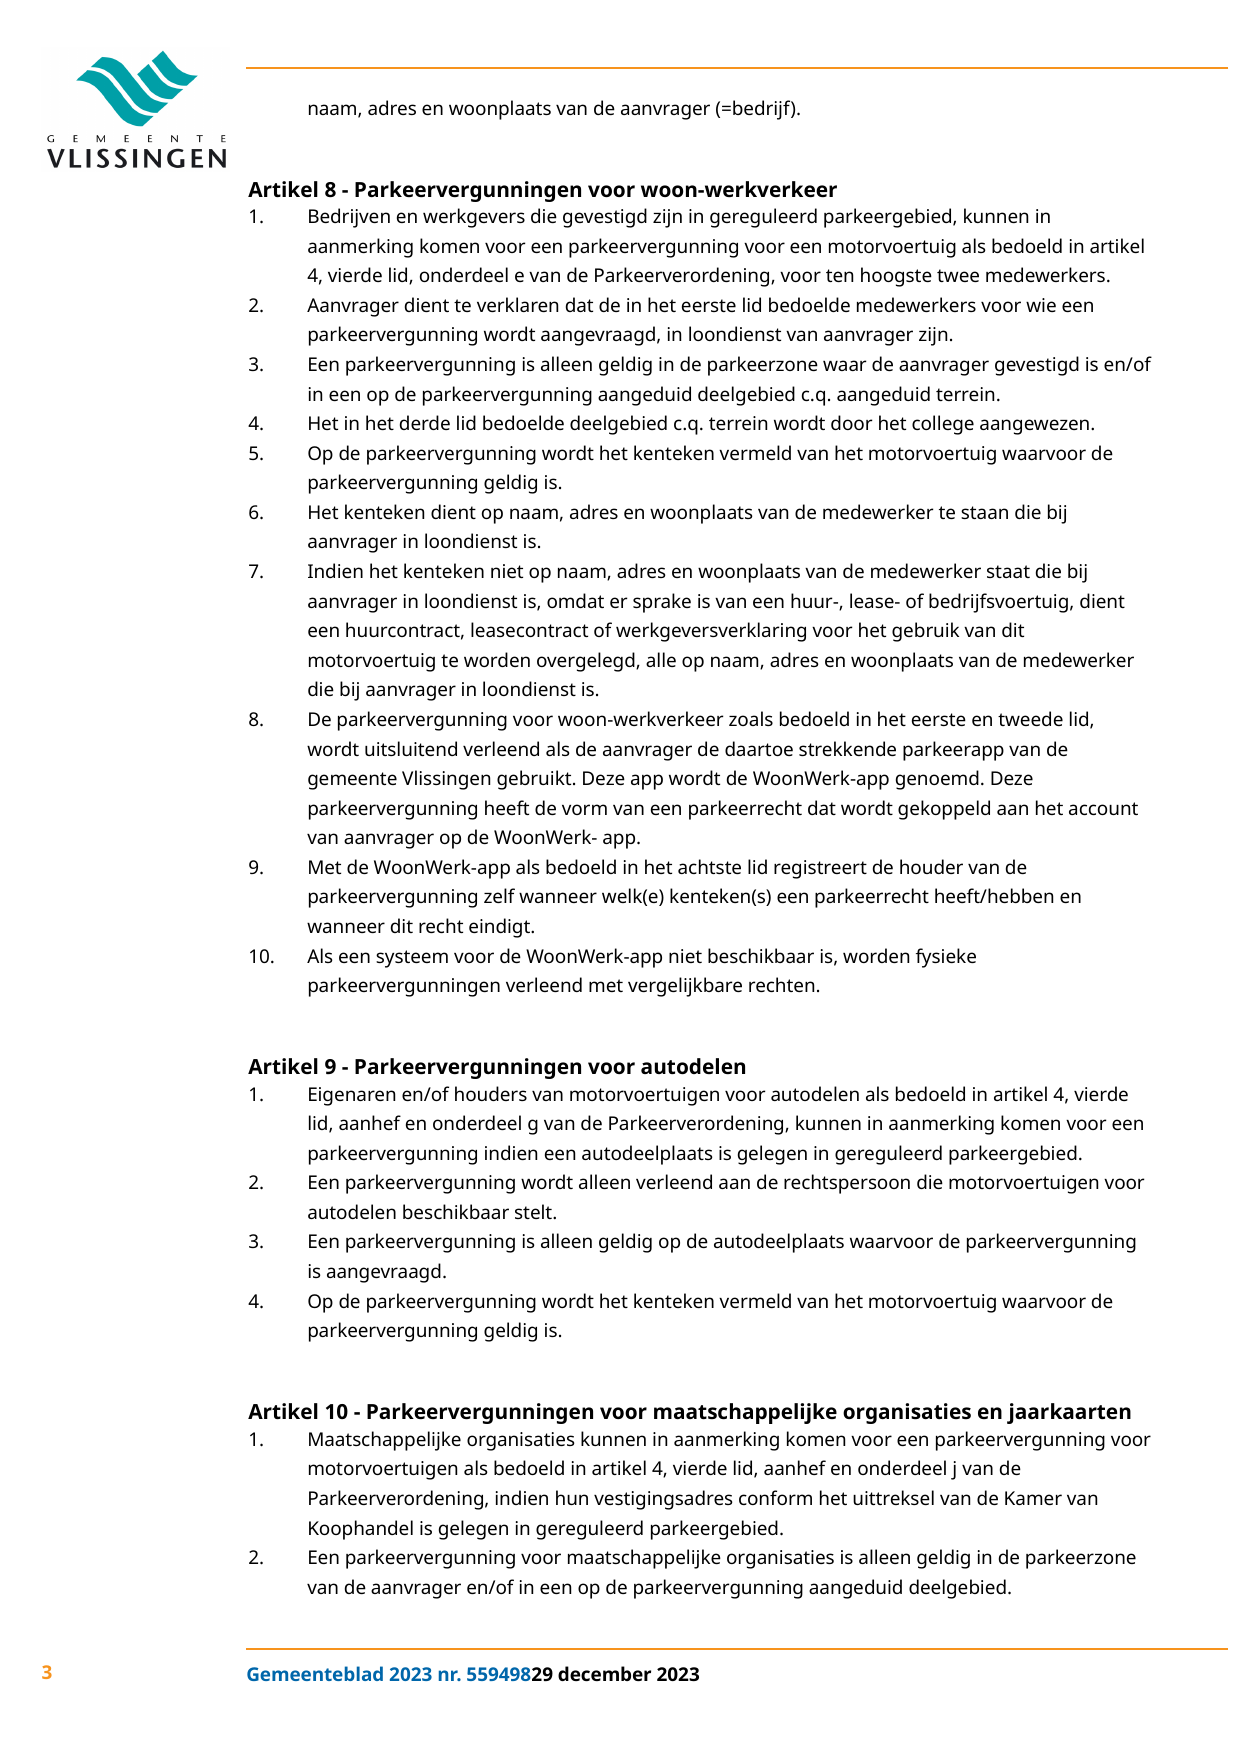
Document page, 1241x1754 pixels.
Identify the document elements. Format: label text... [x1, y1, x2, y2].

list Bedrijven en werkgevers die gevestigd zijn in gereguleerd parkeergebied, kunnen in aanmerking komen voor een parkeervergunning voor een motorvoertuig als bedoeld in artikel 4, vierde lid, onderdeel e van de Parkeerverordening, voor ten hoogste twee medewerkers. [248, 203, 1152, 288]
list Het in het derde lid bedoelde deelgebied c.q. terrein wordt door het college aangewezen. [248, 410, 1152, 436]
list Een parkeervergunning wordt alleen verleend aan de rechtspersoon die motorvoertuigen voor autodelen beschikbaar stelt. [248, 1169, 1152, 1225]
list Eigenaren en/of houders van motorvoertuigen voor autodelen als bedoeld in artikel 4, vierde lid, aanhef en onderdeel g van de Parkeerverordening, kunnen in aanmerking komen voor een parkeervergunning indien een autodeelplaats is gelegen in gereguleerd parkeergebied. [248, 1081, 1152, 1166]
picture [41, 47, 231, 172]
list Op de parkeervergunning wordt het kenteken vermeld van het motorvoertuig waarvoor de parkeervergunning geldig is. [248, 440, 1152, 495]
list Een parkeervergunning is alleen geldig in de parkeerzone waar de aanvrager gevestigd is en/of in een op de parkeervergunning aangeduid deelgebied c.q. aangeduid terrein. [248, 351, 1152, 406]
text Artikel 9 - Parkeervergunningen voor autodelen [248, 1052, 1152, 1081]
text Artikel 8 - Parkeervergunningen voor woon-werkverkeer [248, 175, 1152, 203]
list Maatschappelijke organisaties kunnen in aanmerking komen voor een parkeervergunning voor motorvoertuigen als bedoeld in artikel 4, vierde lid, aanhef en onderdeel j van de Parkeerverordening, indien hun vestigingsadres conform het uittreksel van de Kamer van Koophandel is gelegen in gereguleerd parkeergebied. [248, 1426, 1152, 1540]
list Met de WoonWerk-app als bedoeld in het achtste lid registreert de houder van de parkeervergunning zelf wanneer welk(e) kenteken(s) een parkeerrecht heeft/hebben en wanneer dit recht eindigt. [248, 854, 1152, 939]
list Een parkeervergunning voor maatschappelijke organisaties is alleen geldig in de parkeerzone van de aanvrager en/of in een op de parkeervergunning aangeduid deelgebied. [248, 1544, 1152, 1599]
list Een parkeervergunning is alleen geldig op de autodeelplaats waarvoor de parkeervergunning is aangevraagd. [248, 1229, 1152, 1284]
list Het kenteken dient op naam, adres en woonplaats van de medewerker te staan die bij aanvrager in loondienst is. [248, 499, 1152, 554]
list naam, adres en woonplaats van de aanvrager (=bedrijf). [248, 95, 1152, 121]
list Op de parkeervergunning wordt het kenteken vermeld van het motorvoertuig waarvoor de parkeervergunning geldig is. [248, 1288, 1152, 1343]
list Indien het kenteken niet op naam, adres en woonplaats van de medewerker staat die bij aanvrager in loondienst is, omdat er sprake is van een huur-, lease- of bedrijfsvoertuig, dient een huurcontract, leasecontract of werkgeversverklaring voor het gebruik van dit motorvoertuig te worden overgelegd, alle op naam, adres en woonplaats van de medewerker die bij aanvrager in loondienst is. [248, 558, 1152, 702]
list Als een systeem voor de WoonWerk-app niet beschikbaar is, worden fysieke parkeervergunningen verleend met vergelijkbare rechten. [248, 943, 1152, 998]
list De parkeervergunning voor woon-werkverkeer zoals bedoeld in het eerste en tweede lid, wordt uitsluitend verleend als de aanvrager de daartoe strekkende parkeerapp van de gemeente Vlissingen gebruikt. Deze app wordt de WoonWerk-app genoemd. Deze parkeervergunning heeft de vorm van een parkeerrecht dat wordt gekoppeld aan het account van aanvrager op de WoonWerk- app. [248, 706, 1152, 850]
text Artikel 10 - Parkeervergunningen voor maatschappelijke organisaties en jaarkaarten [248, 1397, 1152, 1426]
list Aanvrager dient te verklaren dat de in het eerste lid bedoelde medewerkers voor wie een parkeervergunning wordt aangevraagd, in loondienst van aanvrager zijn. [248, 292, 1152, 347]
